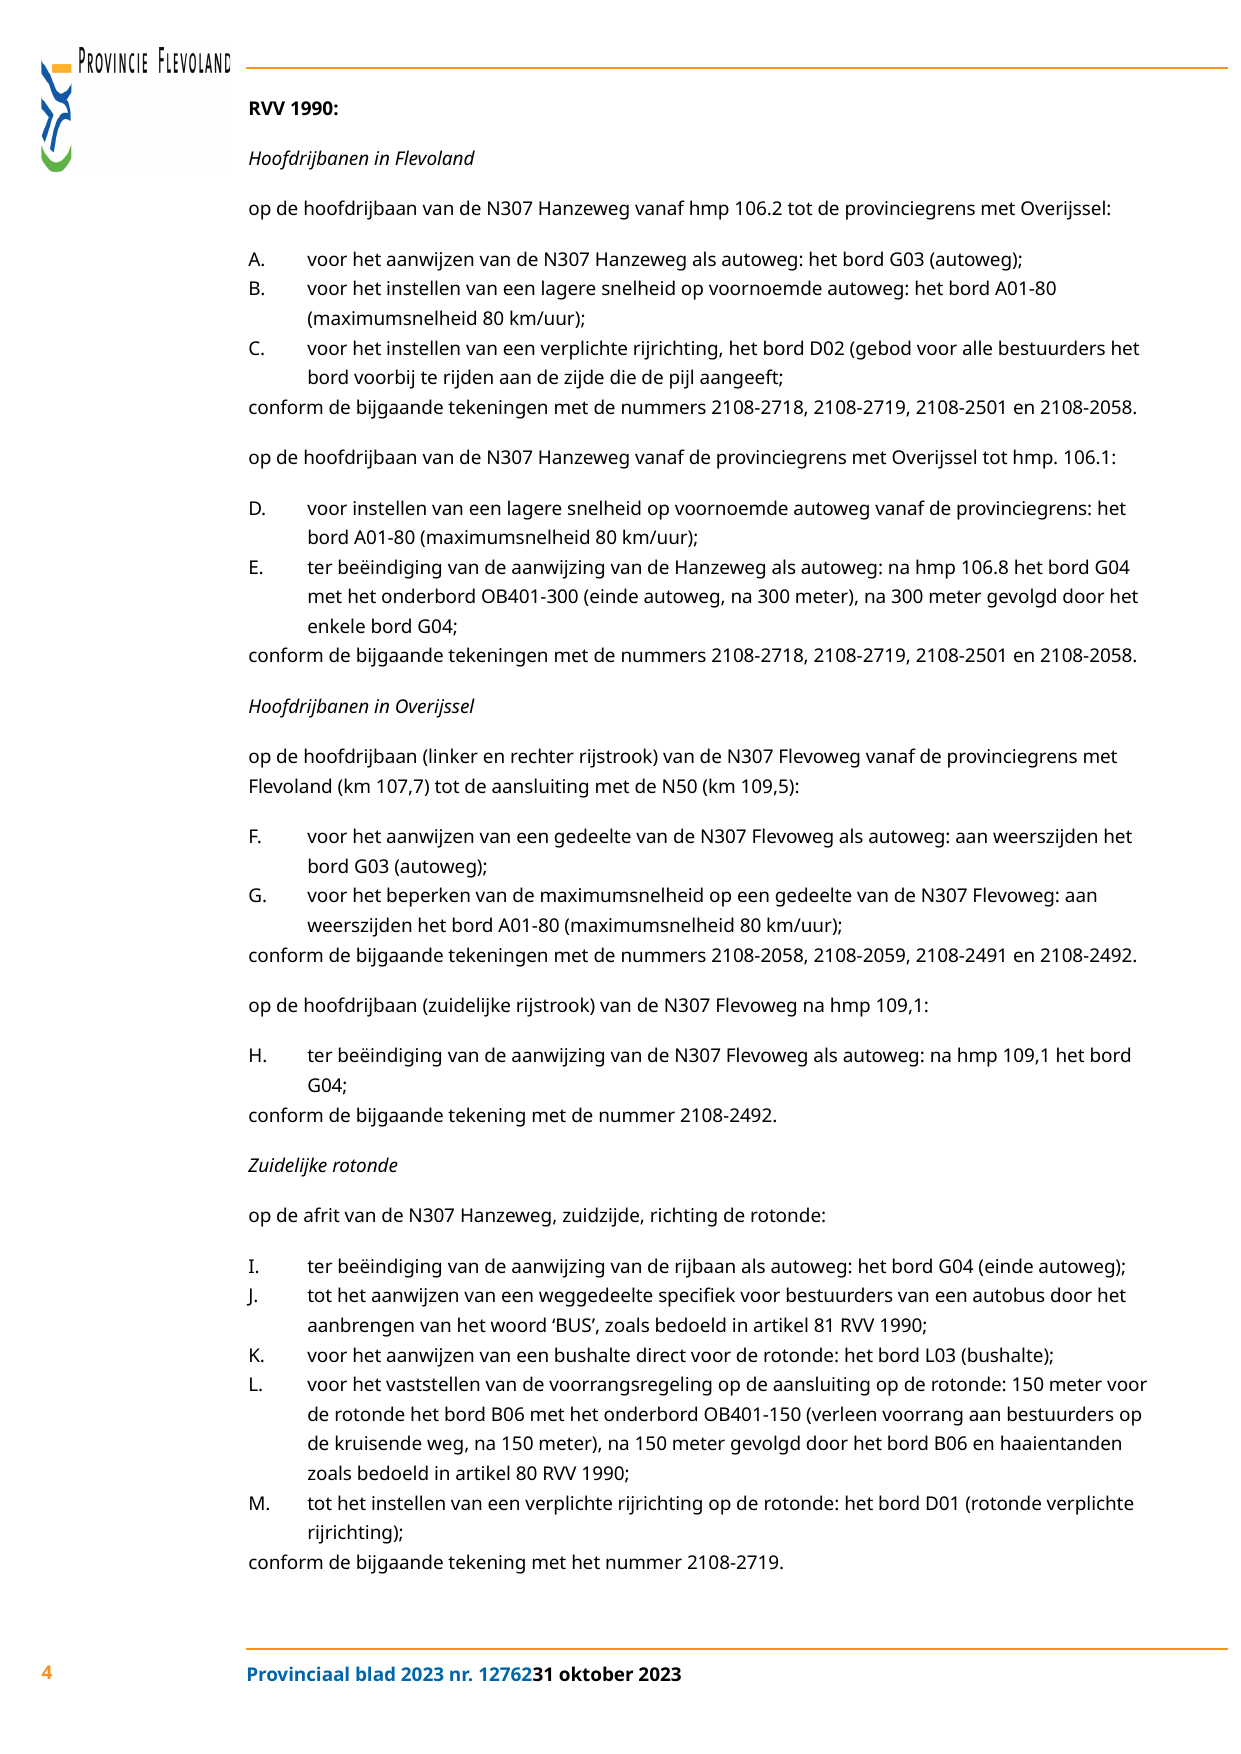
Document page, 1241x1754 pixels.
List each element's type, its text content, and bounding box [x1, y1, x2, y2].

text RVV 1990: [248, 95, 1152, 121]
text Hoofdrijbanen in Flevoland [248, 145, 1152, 171]
list tot het aanwijzen van een weggedeelte specifiek voor bestuurders van een autobus door het aanbrengen van het woord ‘BUS’, zoals bedoeld in artikel 81 RVV 1990; [248, 1283, 1152, 1338]
picture [41, 47, 231, 172]
text conform de bijgaande tekeningen met de nummers 2108-2718, 2108-2719, 2108-2501 en 2108-2058. [248, 394, 1152, 420]
text conform de bijgaande tekeningen met de nummers 2108-2058, 2108-2059, 2108-2491 en 2108-2492. [248, 942, 1152, 968]
text Zuidelijke rotonde [248, 1152, 1152, 1178]
list voor het aanwijzen van een bushalte direct voor de rotonde: het bord L03 (bushalte); [248, 1342, 1152, 1368]
list ter beëindiging van de aanwijzing van de N307 Flevoweg als autoweg: na hmp 109,1 het bord G04; [248, 1043, 1152, 1098]
text conform de bijgaande tekening met de nummer 2108-2492. [248, 1102, 1152, 1128]
text conform de bijgaande tekening met het nummer 2108-2719. [248, 1549, 1152, 1575]
list voor het aanwijzen van een gedeelte van de N307 Flevoweg als autoweg: aan weerszijden het bord G03 (autoweg); [248, 823, 1152, 879]
list voor het aanwijzen van de N307 Hanzeweg als autoweg: het bord G03 (autoweg); [248, 246, 1152, 272]
text Hoofdrijbanen in Overijssel [248, 693, 1152, 719]
text op de hoofdrijbaan van de N307 Hanzeweg vanaf de provinciegrens met Overijssel tot hmp. 106.1: [248, 444, 1152, 470]
list voor het instellen van een lagere snelheid op voornoemde autoweg: het bord A01-80 (maximumsnelheid 80 km/uur); [248, 276, 1152, 331]
text op de hoofdrijbaan van de N307 Hanzeweg vanaf hmp 106.2 tot de provinciegrens met Overijssel: [248, 196, 1152, 221]
list ter beëindiging van de aanwijzing van de rijbaan als autoweg: het bord G04 (einde autoweg); [248, 1253, 1152, 1279]
text op de afrit van de N307 Hanzeweg, zuidzijde, richting de rotonde: [248, 1203, 1152, 1228]
list voor het vaststellen van de voorrangsregeling op de aansluiting op de rotonde: 150 meter voor de rotonde het bord B06 met het onderbord OB401-150 (verleen voorrang aan bestuurders op de kruisende weg, na 150 meter), na 150 meter gevolgd door het bord B06 en haaientanden zoals bedoeld in artikel 80 RVV 1990; [248, 1371, 1152, 1486]
list tot het instellen van een verplichte rijrichting op de rotonde: het bord D01 (rotonde verplichte rijrichting); [248, 1490, 1152, 1545]
text conform de bijgaande tekeningen met de nummers 2108-2718, 2108-2719, 2108-2501 en 2108-2058. [248, 643, 1152, 668]
text op de hoofdrijbaan (zuidelijke rijstrook) van de N307 Flevoweg na hmp 109,1: [248, 992, 1152, 1018]
list voor het instellen van een verplichte rijrichting, het bord D02 (gebod voor alle bestuurders het bord voorbij te rijden aan de zijde die de pijl aangeeft; [248, 335, 1152, 390]
text op de hoofdrijbaan (linker en rechter rijstrook) van de N307 Flevoweg vanaf de provinciegrens met Flevoland (km 107,7) tot de aansluiting met de N50 (km 109,5): [248, 743, 1152, 799]
list ter beëindiging van de aanwijzing van de Hanzeweg als autoweg: na hmp 106.8 het bord G04 met het onderbord OB401-300 (einde autoweg, na 300 meter), na 300 meter gevolgd door het enkele bord G04; [248, 554, 1152, 639]
list voor het beperken van de maximumsnelheid op een gedeelte van de N307 Flevoweg: aan weerszijden het bord A01-80 (maximumsnelheid 80 km/uur); [248, 883, 1152, 938]
list voor instellen van een lagere snelheid op voornoemde autoweg vanaf de provinciegrens: het bord A01-80 (maximumsnelheid 80 km/uur); [248, 495, 1152, 550]
